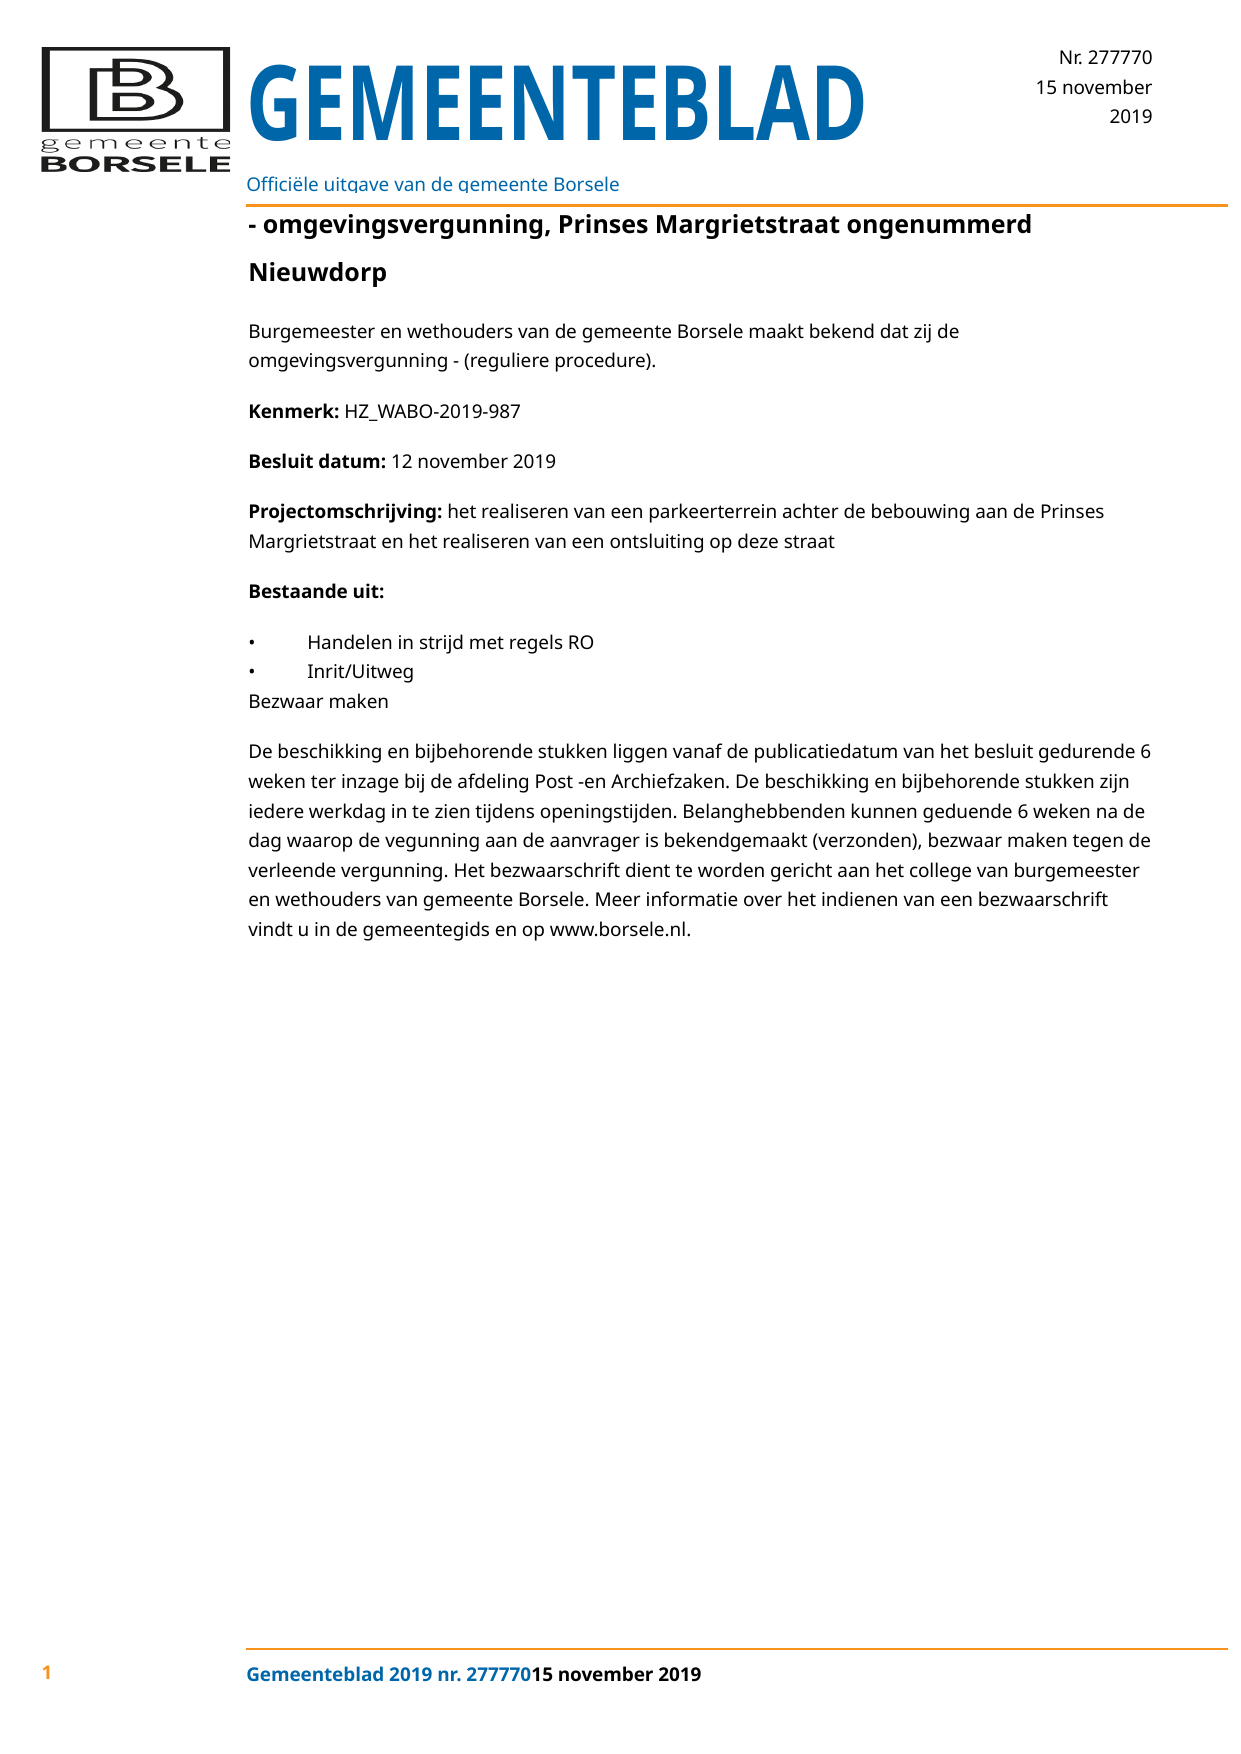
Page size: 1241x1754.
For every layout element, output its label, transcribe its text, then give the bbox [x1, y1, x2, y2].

text Projectomschrijving: het realiseren van een parkeerterrein achter de bebouwing aan de Prinses Margrietstraat en het realiseren van een ontsluiting op deze straat [248, 499, 1152, 554]
text Bestaande uit: [248, 579, 1152, 604]
text Besluit datum: 12 november 2019 [248, 448, 1152, 474]
text De beschikking en bijbehorende stukken liggen vanaf de publicatiedatum van het besluit gedurende 6 weken ter inzage bij de afdeling Post -en Archiefzaken. De beschikking en bijbehorende stukken zijn iedere werkdag in te zien tijdens openingstijden. Belanghebbenden kunnen geduende 6 weken na de dag waarop de vegunning aan de aanvrager is bekendgemaakt (verzonden), bezwaar maken tegen de verleende vergunning. Het bezwaarschrift dient te worden gericht aan het college van burgemeester en wethouders van gemeente Borsele. Meer informatie over het indienen van een bezwaarschrift vindt u in de gemeentegids en op www.borsele.nl. [248, 739, 1152, 942]
text - omgevingsvergunning, Prinses Margrietstraat ongenummerd Nieuwdorp [248, 207, 1152, 288]
text Kenmerk: HZ_WABO-2019-987 [248, 398, 1152, 424]
picture [41, 47, 231, 172]
text Bezwaar maken [248, 688, 1152, 714]
list Handelen in strijd met regels RO [248, 629, 1152, 655]
list Inrit/Uitweg [248, 659, 1152, 684]
text Burgemeester en wethouders van de gemeente Borsele maakt bekend dat zij de omgevingsvergunning - (reguliere procedure). [248, 318, 1152, 373]
